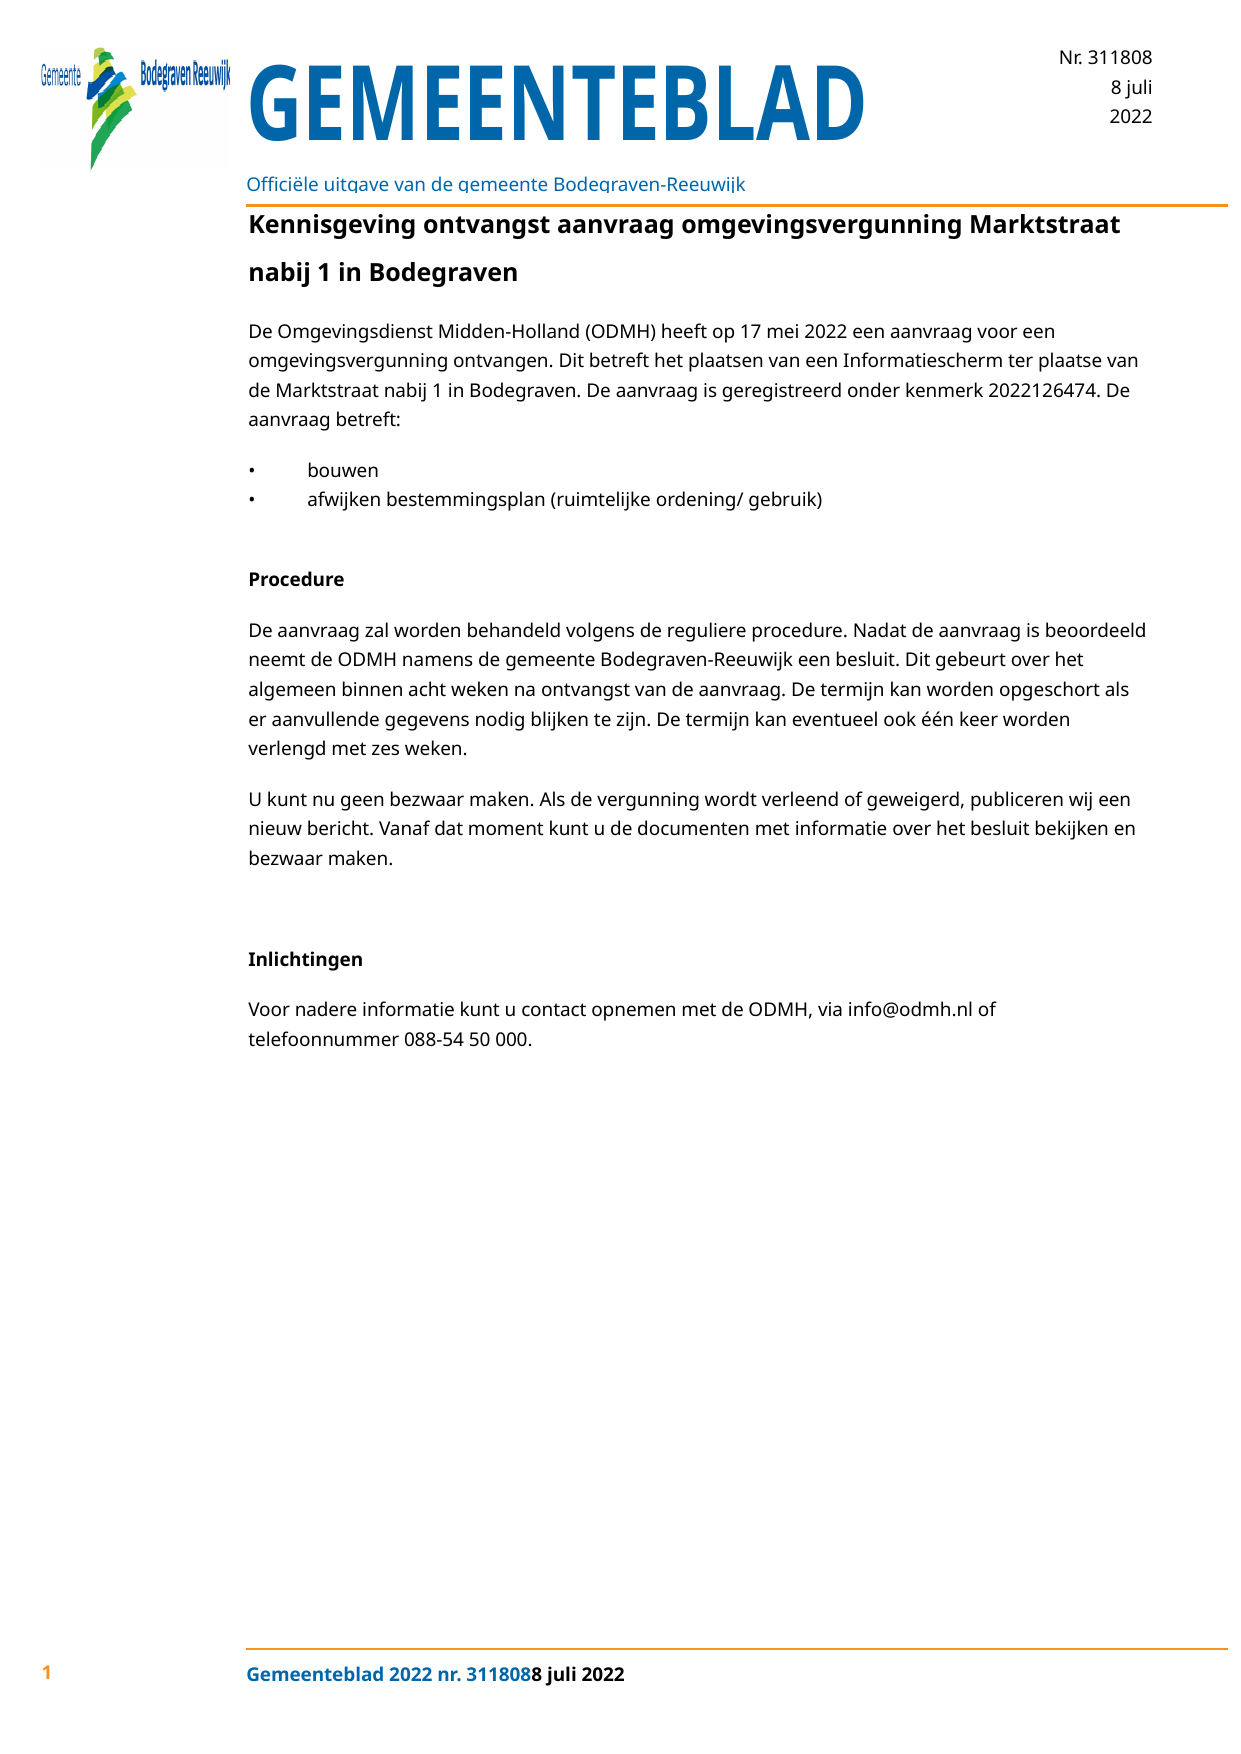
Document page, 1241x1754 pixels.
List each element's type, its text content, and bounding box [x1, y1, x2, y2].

text De Omgevingsdienst Midden-Holland (ODMH) heeft op 17 mei 2022 een aanvraag voor een omgevingsvergunning ontvangen. Dit betreft het plaatsen van een Informatiescherm ter plaatse van de Marktstraat nabij 1 in Bodegraven. De aanvraag is geregistreerd onder kenmerk 2022126474. De aanvraag betreft: [248, 318, 1152, 432]
text Kennisgeving ontvangst aanvraag omgevingsvergunning Marktstraat nabij 1 in Bodegraven [248, 207, 1152, 288]
text Procedure [248, 567, 1152, 592]
picture [41, 47, 231, 172]
text De aanvraag zal worden behandeld volgens de reguliere procedure. Nadat de aanvraag is beoordeeld neemt de ODMH namens de gemeente Bodegraven-Reeuwijk een besluit. Dit gebeurt over het algemeen binnen acht weken na ontvangst van de aanvraag. De termijn kan worden opgeschort als er aanvullende gegevens nodig blijken te zijn. De termijn kan eventueel ook één keer worden verlengd met zes weken. [248, 617, 1152, 761]
text Voor nadere informatie kunt u contact opnemen met de ODMH, via info@odmh.nl of telefoonnummer 088-54 50 000. [248, 996, 1152, 1052]
list bouwen [248, 457, 1152, 483]
text Inlichtingen [248, 946, 1152, 972]
text U kunt nu geen bezwaar maken. Als de vergunning wordt verleend of geweigerd, publiceren wij een nieuw bericht. Vanaf dat moment kunt u de documenten met informatie over het besluit bekijken en bezwaar maken. [248, 786, 1152, 871]
list afwijken bestemmingsplan (ruimtelijke ordening/ gebruik) [248, 487, 1152, 512]
